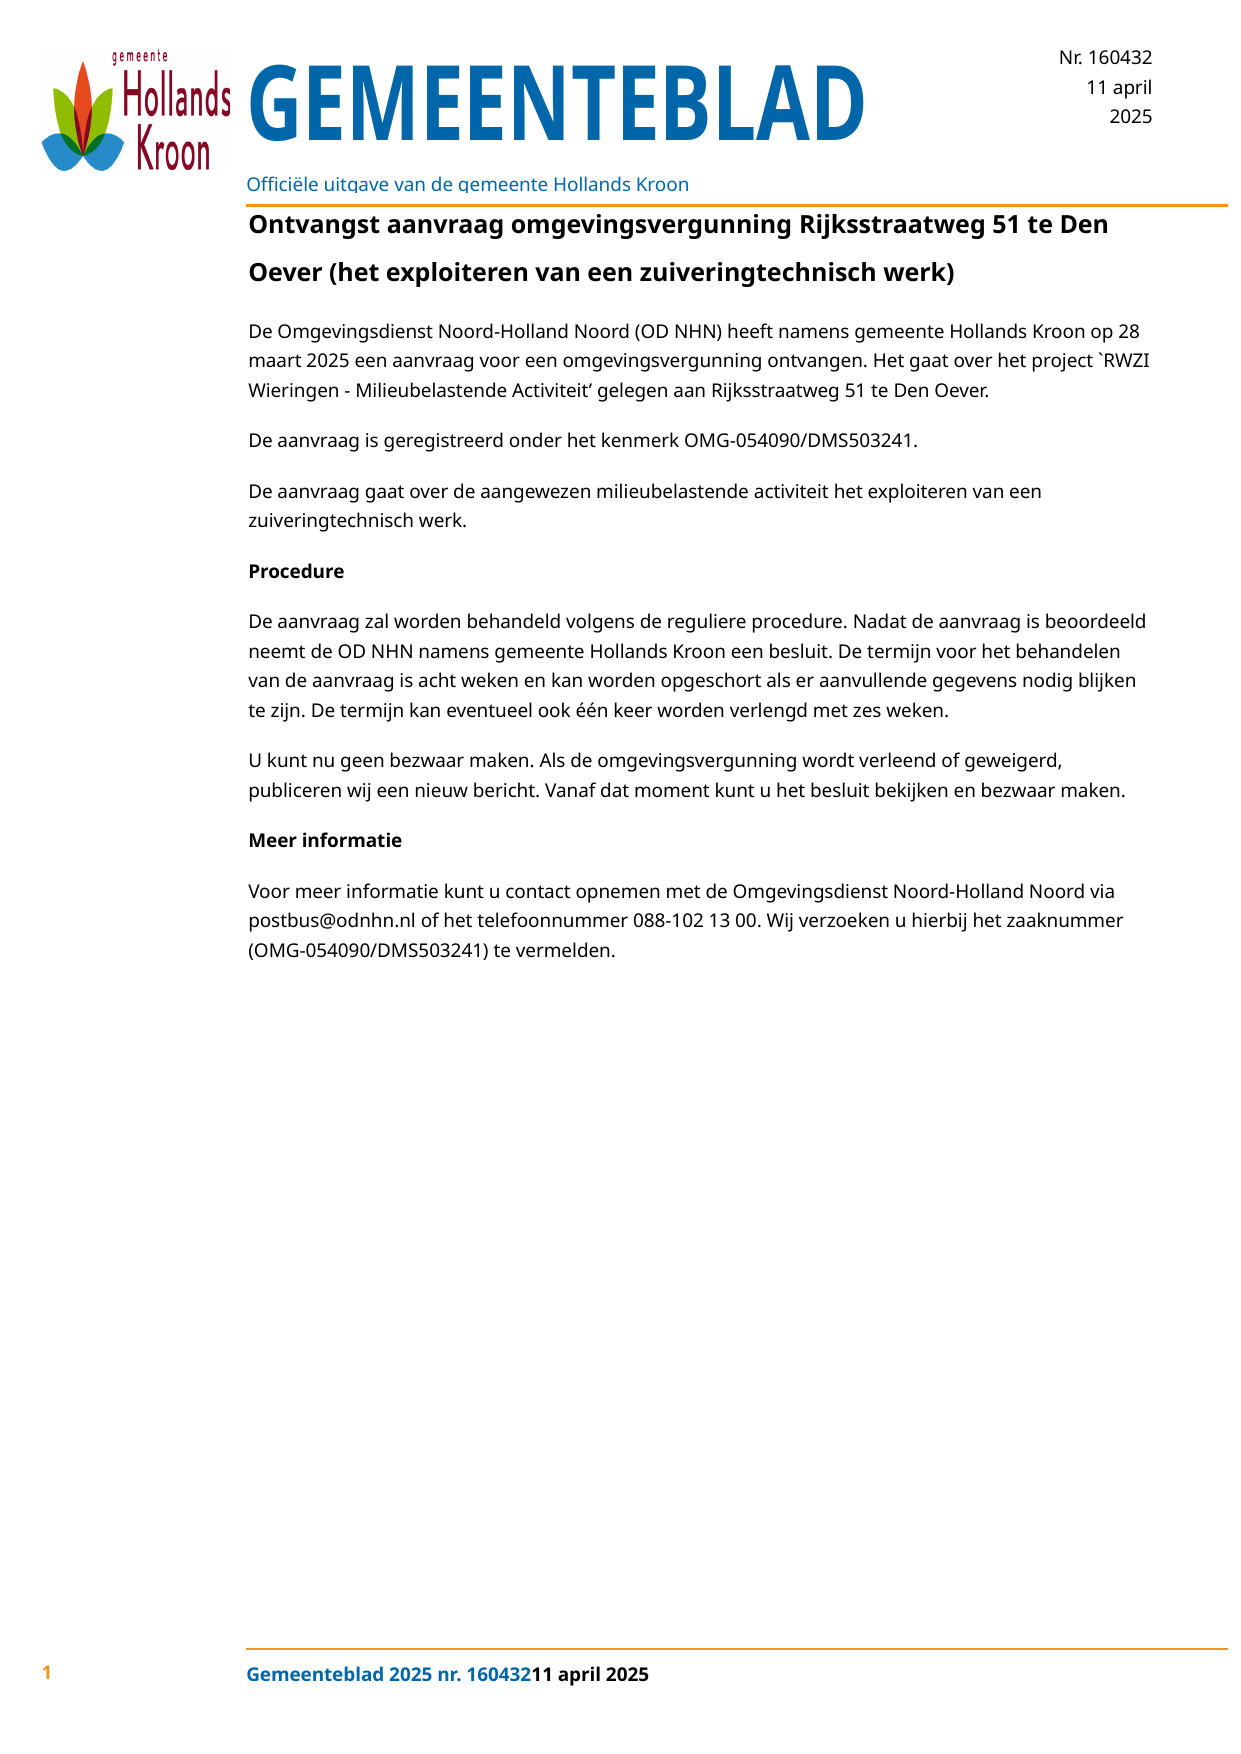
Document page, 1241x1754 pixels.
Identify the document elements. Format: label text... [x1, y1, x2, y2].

text Voor meer informatie kunt u contact opnemen met de Omgevingsdienst Noord-Holland Noord via postbus@odnhn.nl of het telefoonnummer 088-102 13 00. Wij verzoeken u hierbij het zaaknummer (OMG-054090/DMS503241) te vermelden. [248, 878, 1152, 963]
text U kunt nu geen bezwaar maken. Als de omgevingsvergunning wordt verleend of geweigerd, publiceren wij een nieuw bericht. Vanaf dat moment kunt u het besluit bekijken en bezwaar maken. [248, 747, 1152, 803]
text Ontvangst aanvraag omgevingsvergunning Rijksstraatweg 51 te Den Oever (het exploiteren van een zuiveringtechnisch werk) [248, 207, 1152, 288]
picture [41, 47, 231, 172]
text De aanvraag zal worden behandeld volgens de reguliere procedure. Nadat de aanvraag is beoordeeld neemt de OD NHN namens gemeente Hollands Kroon een besluit. De termijn voor het behandelen van de aanvraag is acht weken en kan worden opgeschort als er aanvullende gegevens nodig blijken te zijn. De termijn kan eventueel ook één keer worden verlengd met zes weken. [248, 608, 1152, 723]
text De aanvraag is geregistreerd onder het kenmerk OMG-054090/DMS503241. [248, 427, 1152, 453]
text Procedure [248, 558, 1152, 584]
text De aanvraag gaat over de aangewezen milieubelastende activiteit het exploiteren van een zuiveringtechnisch werk. [248, 478, 1152, 533]
text Meer informatie [248, 827, 1152, 853]
text De Omgevingsdienst Noord-Holland Noord (OD NHN) heeft namens gemeente Hollands Kroon op 28 maart 2025 een aanvraag voor een omgevingsvergunning ontvangen. Het gaat over het project `RWZI Wieringen - Milieubelastende Activiteit’ gelegen aan Rijksstraatweg 51 te Den Oever. [248, 318, 1152, 403]
